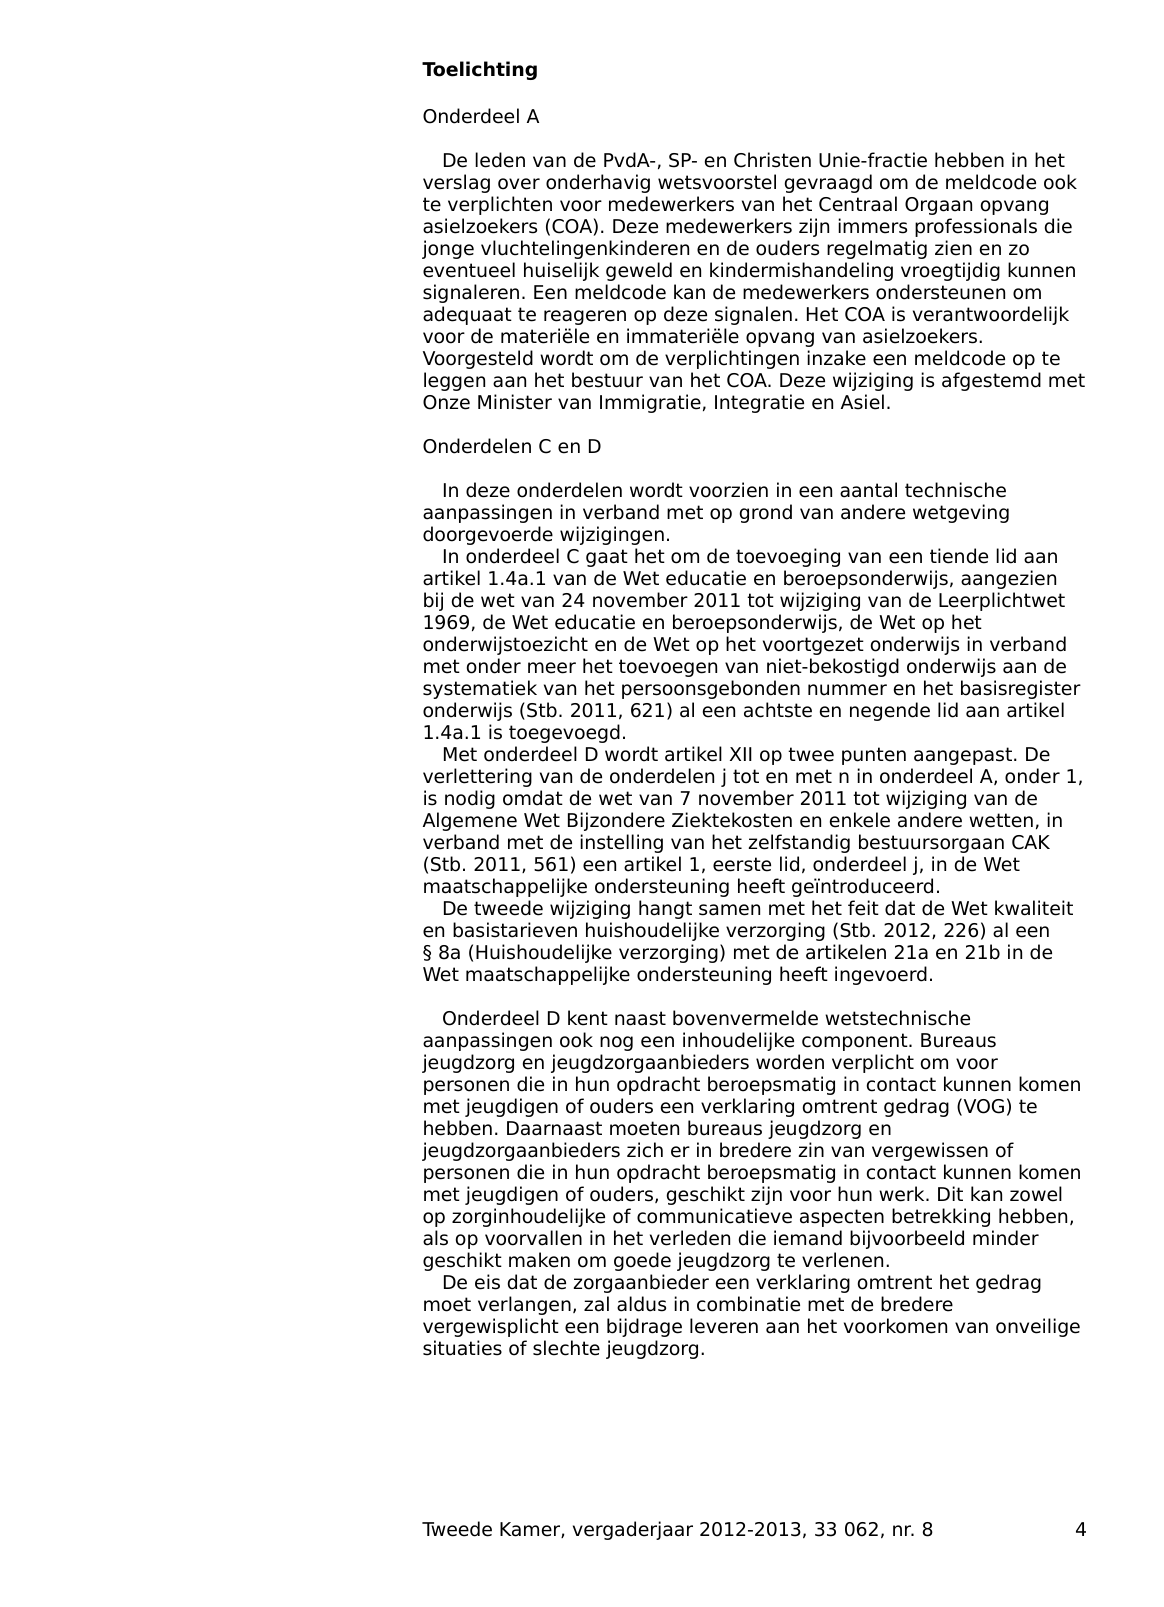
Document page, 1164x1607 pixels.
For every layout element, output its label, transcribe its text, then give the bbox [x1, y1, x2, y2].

text Onderdeel D kent naast bovenvermelde wetstechnische aanpassingen ook nog een inhoudelijke component. Bureaus jeugdzorg en jeugdzorgaanbieders worden verplicht om voor personen die in hun opdracht beroepsmatig in contact kunnen komen met jeugdigen of ouders een verklaring omtrent gedrag (VOG) te hebben. Daarnaast moeten bureaus jeugdzorg en jeugdzorgaanbieders zich er in bredere zin van vergewissen of personen die in hun opdracht beroepsmatig in contact kunnen komen met jeugdigen of ouders, geschikt zijn voor hun werk. Dit kan zowel op zorginhoudelijke of communicatieve aspecten betrekking hebben, als op voorvallen in het verleden die iemand bijvoorbeeld minder geschikt maken om goede jeugdzorg te verlenen. [422, 1008, 1087, 1272]
text De eis dat de zorgaanbieder een verklaring omtrent het gedrag moet verlangen, zal aldus in combinatie met de bredere vergewisplicht een bijdrage leveren aan het voorkomen van onveilige situaties of slechte jeugdzorg. [422, 1272, 1087, 1360]
text De leden van de PvdA-, SP- en Christen Unie-fractie hebben in het verslag over onderhavig wetsvoorstel gevraagd om de meldcode ook te verplichten voor medewerkers van het Centraal Orgaan opvang asielzoekers (COA). Deze medewerkers zijn immers professionals die jonge vluchtelingenkinderen en de ouders regelmatig zien en zo eventueel huiselijk geweld en kindermishandeling vroegtijdig kunnen signaleren. Een meldcode kan de medewerkers ondersteunen om adequaat te reageren op deze signalen. Het COA is verantwoordelijk voor de materiële en immateriële opvang van asielzoekers. Voorgesteld wordt om de verplichtingen inzake een meldcode op te leggen aan het bestuur van het COA. Deze wijziging is afgestemd met Onze Minister van Immigratie, Integratie en Asiel. [422, 150, 1087, 414]
text De tweede wijziging hangt samen met het feit dat de Wet kwaliteit en basistarieven huishoudelijke verzorging (Stb. 2012, 226) al een § 8a (Huishoudelijke verzorging) met de artikelen 21a en 21b in de Wet maatschappelijke ondersteuning heeft ingevoerd. [422, 898, 1087, 986]
text In deze onderdelen wordt voorzien in een aantal technische aanpassingen in verband met op grond van andere wetgeving doorgevoerde wijzigingen. [422, 480, 1087, 546]
subtitle Onderdelen C en D [422, 436, 1087, 458]
text Met onderdeel D wordt artikel XII op twee punten aangepast. De verlettering van de onderdelen j tot en met n in onderdeel A, onder 1, is nodig omdat de wet van 7 november 2011 tot wijziging van de Algemene Wet Bijzondere Ziektekosten en enkele andere wetten, in verband met de instelling van het zelfstandig bestuursorgaan CAK (Stb. 2011, 561) een artikel 1, eerste lid, onderdeel j, in de Wet maatschappelijke ondersteuning heeft geïntroduceerd. [422, 744, 1087, 898]
subtitle Onderdeel A [422, 106, 1087, 128]
text In onderdeel C gaat het om de toevoeging van een tiende lid aan artikel 1.4a.1 van de Wet educatie en beroepsonderwijs, aangezien bij de wet van 24 november 2011 tot wijziging van de Leerplichtwet 1969, de Wet educatie en beroepsonderwijs, de Wet op het onderwijstoezicht en de Wet op het voortgezet onderwijs in verband met onder meer het toevoegen van niet-bekostigd onderwijs aan de systematiek van het persoonsgebonden nummer en het basisregister onderwijs (Stb. 2011, 621) al een achtste en negende lid aan artikel 1.4a.1 is toegevoegd. [422, 546, 1087, 744]
subtitle Toelichting [422, 59, 1087, 81]
